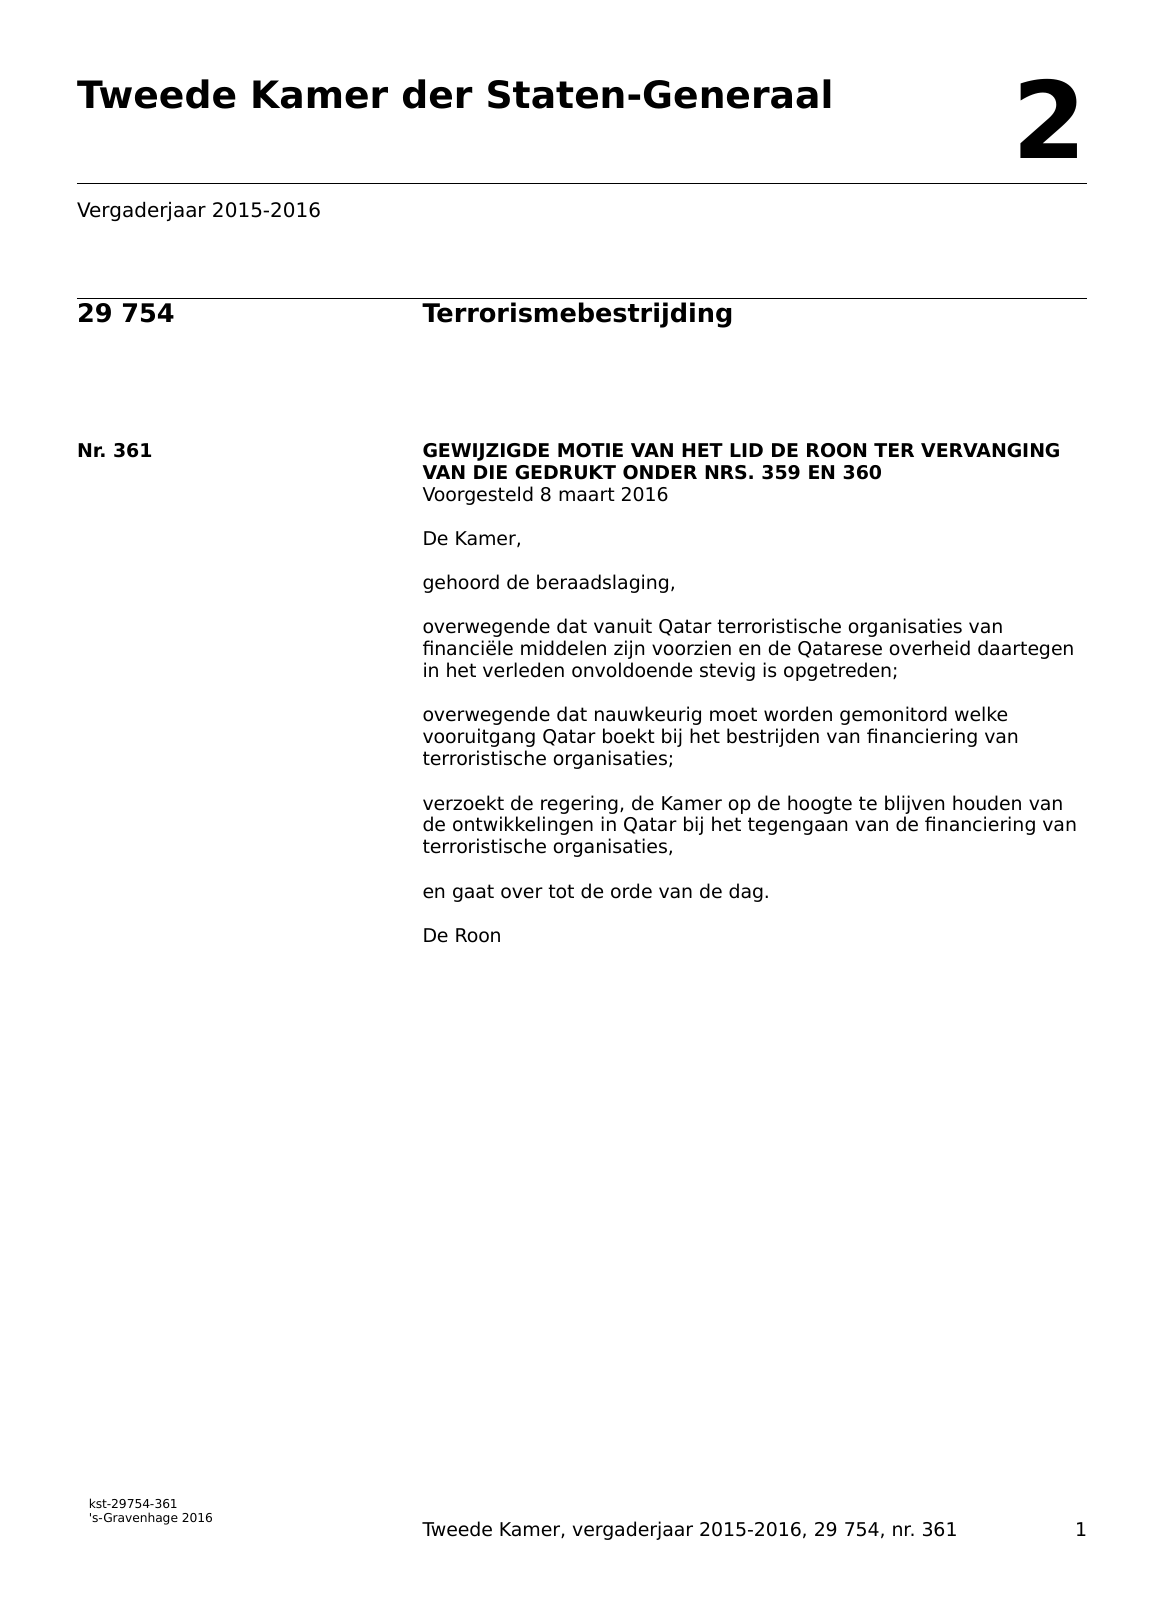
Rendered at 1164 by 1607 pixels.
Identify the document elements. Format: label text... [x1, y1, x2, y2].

text kst-29754-361 [88, 1497, 323, 1511]
text De Kamer, [422, 528, 1087, 550]
table_header Tweede Kamer der Staten-Generaal [77, 59, 886, 183]
table_header 2 [886, 59, 1087, 183]
table_cell Vergaderjaar 2015-2016 [77, 184, 1087, 298]
text overwegende dat vanuit Qatar terroristische organisaties van financiële middelen zijn voorzien en de Qatarese overheid daartegen in het verleden onvoldoende stevig is opgetreden; [422, 616, 1087, 682]
text Voorgesteld 8 maart 2016 [422, 484, 1087, 506]
text De Roon [422, 925, 1087, 947]
text en gaat over tot de orde van de dag. [422, 881, 1087, 902]
text 's-Gravenhage 2016 [88, 1511, 323, 1525]
text gehoord de beraadslaging, [422, 572, 1087, 594]
text verzoekt de regering, de Kamer op de hoogte te blijven houden van de ontwikkelingen in Qatar bij het tegengaan van de financiering van terroristische organisaties, [422, 792, 1087, 858]
text overwegende dat nauwkeurig moet worden gemonitord welke vooruitgang Qatar boekt bij het bestrijden van financiering van terroristische organisaties; [422, 704, 1087, 770]
subtitle Nr. 361 GEWIJZIGDE MOTIE VAN HET LID DE ROON TER VERVANGING VAN DIE GEDRUKT ONDER NRS. 359 EN 360 [77, 440, 1087, 484]
subtitle 29 754 Terrorismebestrijding [77, 299, 1087, 329]
